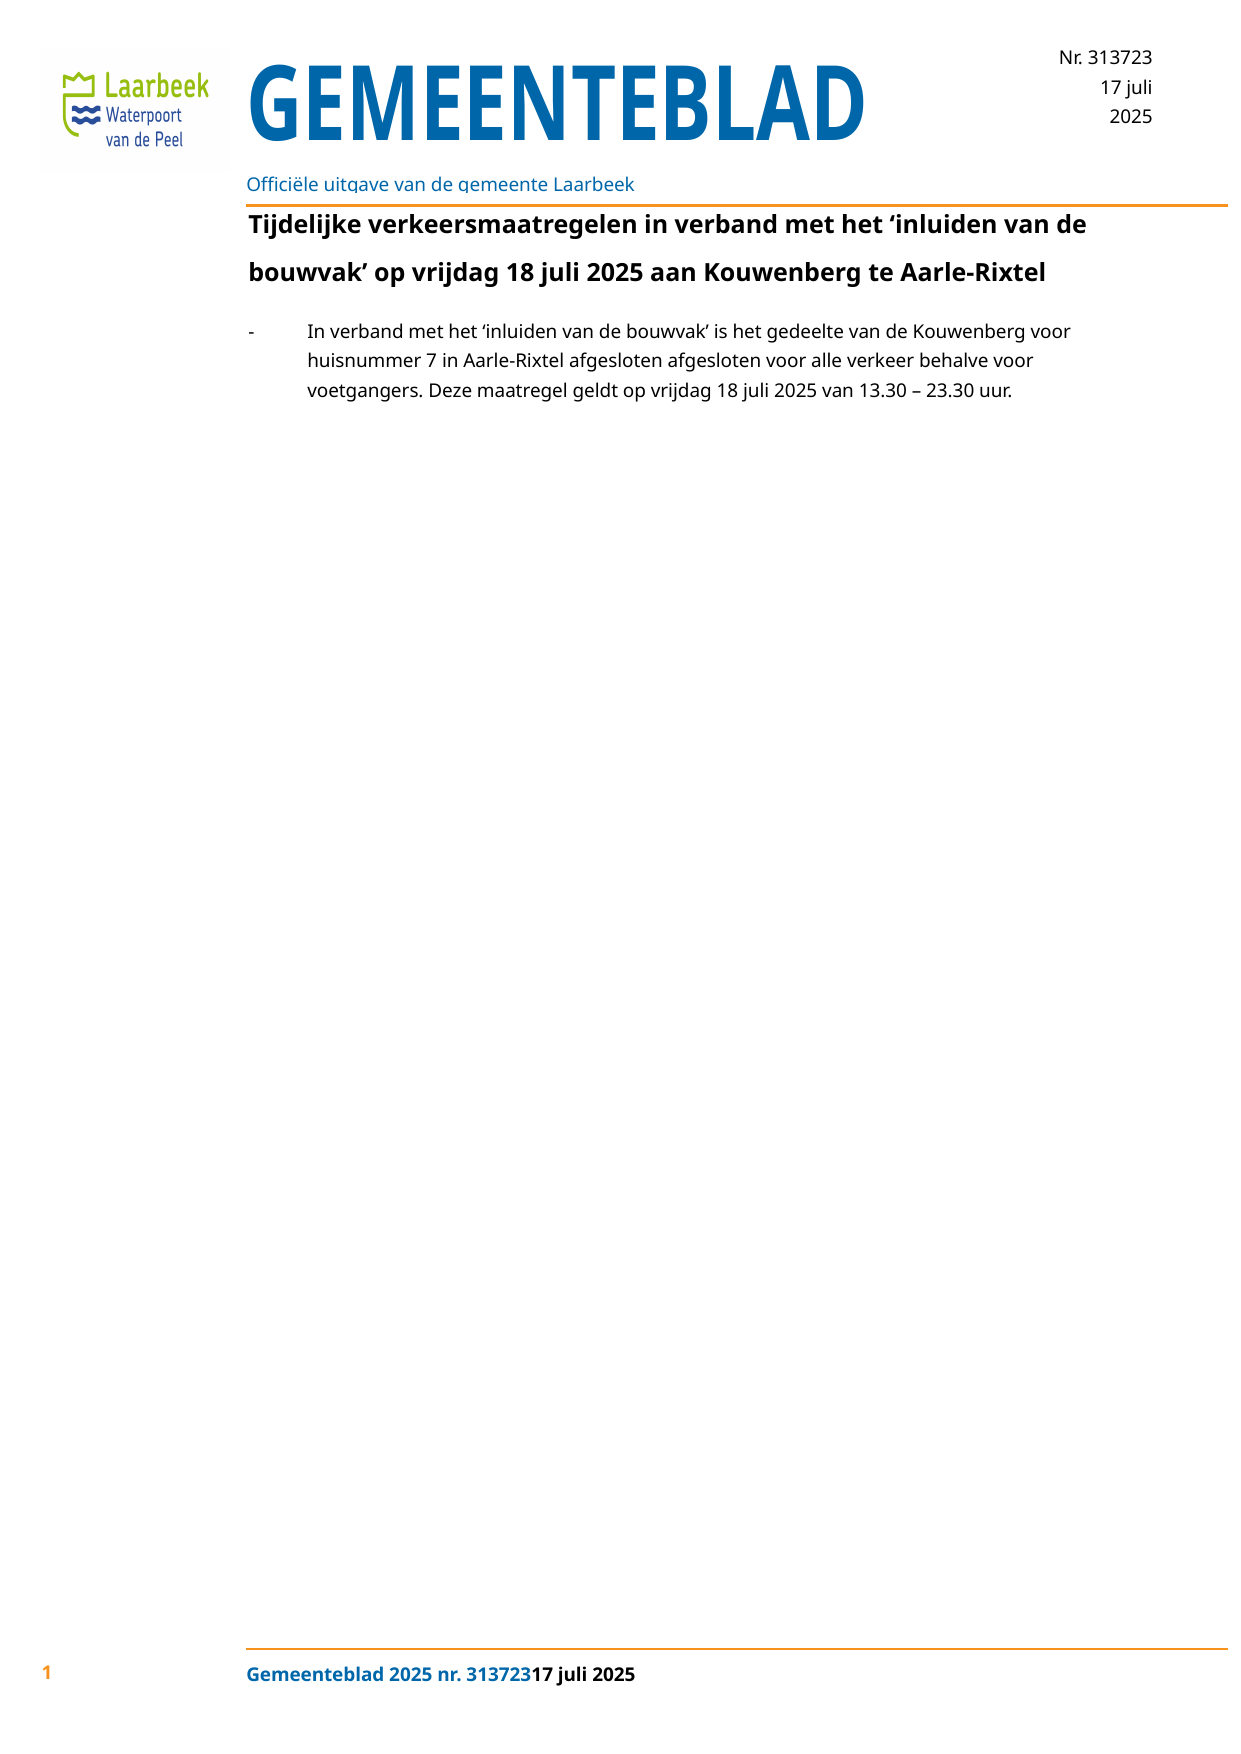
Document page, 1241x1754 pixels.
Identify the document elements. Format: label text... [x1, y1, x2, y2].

text Tijdelijke verkeersmaatregelen in verband met het ‘inluiden van de bouwvak’ op vrijdag 18 juli 2025 aan Kouwenberg te Aarle-Rixtel [248, 207, 1152, 288]
list In verband met het ‘inluiden van de bouwvak’ is het gedeelte van de Kouwenberg voor huisnummer 7 in Aarle-Rixtel afgesloten afgesloten voor alle verkeer behalve voor voetgangers. Deze maatregel geldt op vrijdag 18 juli 2025 van 13.30 – 23.30 uur. [248, 318, 1152, 403]
picture [41, 47, 231, 172]
